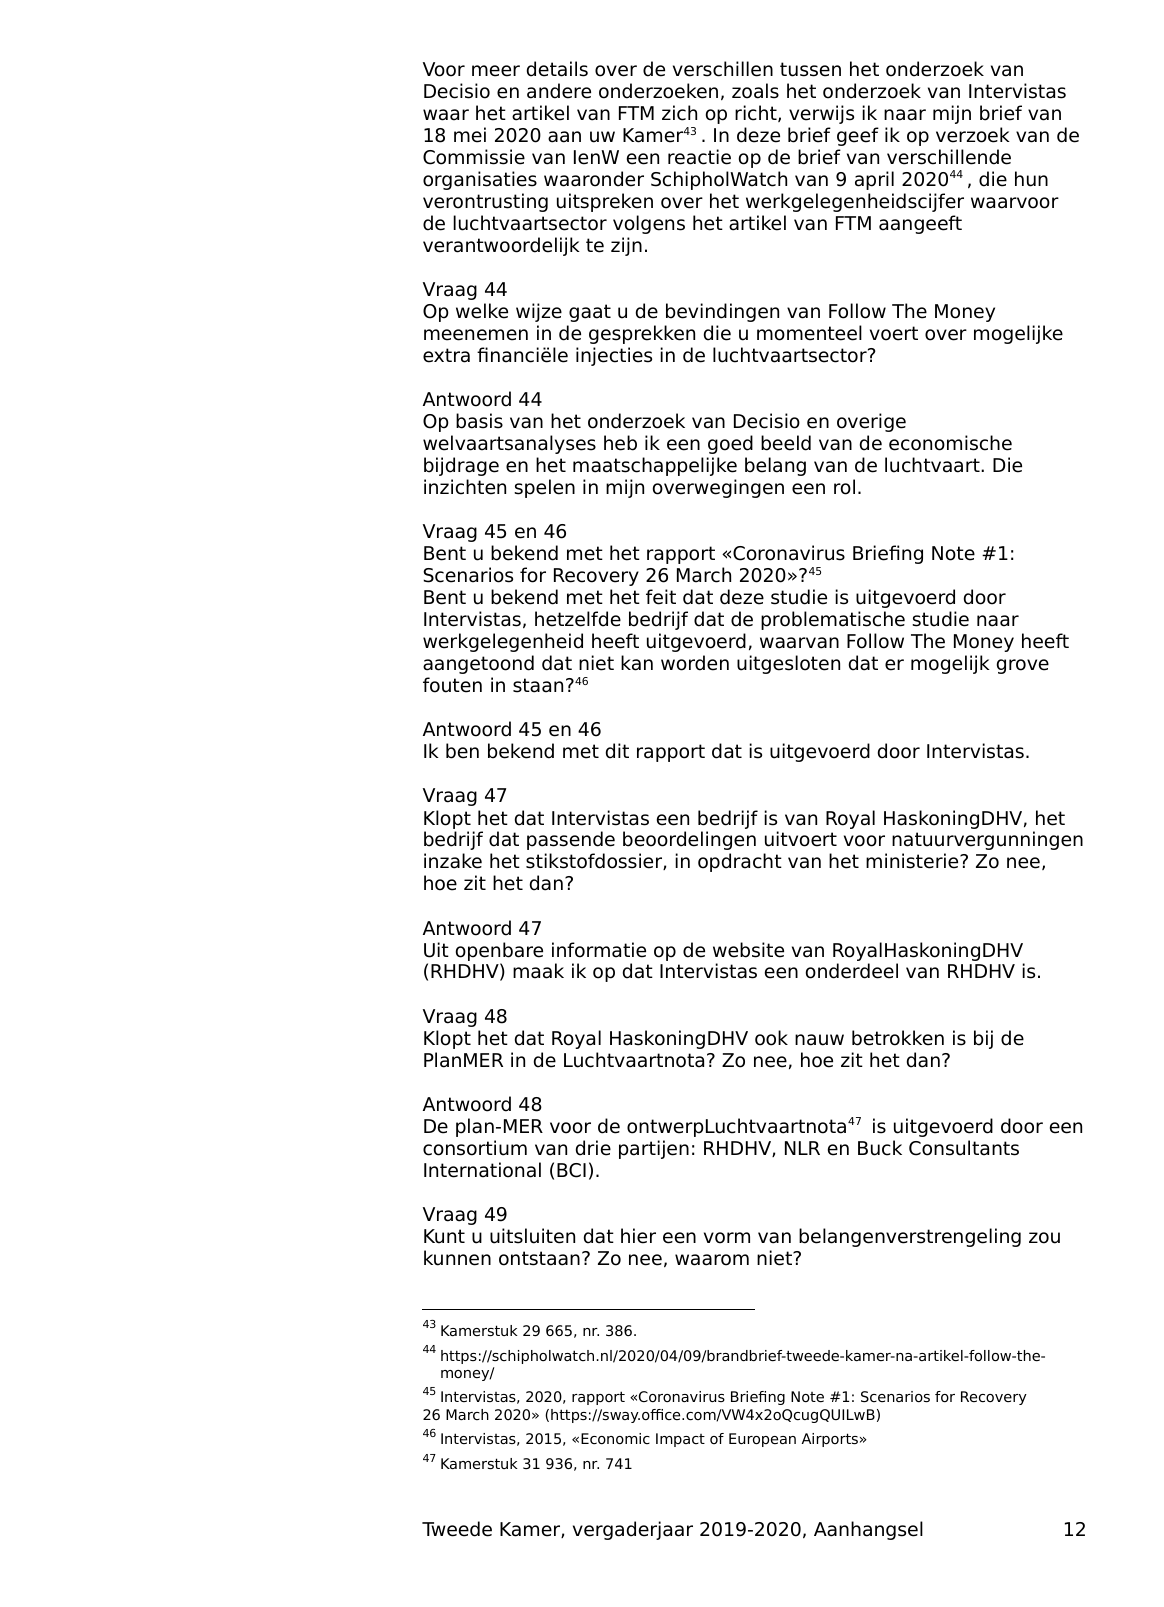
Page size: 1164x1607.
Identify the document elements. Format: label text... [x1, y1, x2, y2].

text Op welke wijze gaat u de bevindingen van Follow The Money meenemen in de gesprekken die u momenteel voert over mogelijke extra financiële injecties in de luchtvaartsector? [422, 301, 1087, 367]
text Kunt u uitsluiten dat hier een vorm van belangenverstrengeling zou kunnen ontstaan? Zo nee, waarom niet? [422, 1226, 1087, 1270]
text Vraag 49 [422, 1204, 1087, 1226]
text https://schipholwatch.nl/2020/04/09/brandbrief-tweede-kamer-na-artikel-follow-the-money/ [422, 1343, 1087, 1382]
text Vraag 45 en 46 [422, 521, 1087, 543]
text Bent u bekend met het rapport «Coronavirus Briefing Note #1: Scenarios for Recovery 26 March 2020»? [422, 543, 1087, 587]
text Klopt het dat Royal HaskoningDHV ook nauw betrokken is bij de PlanMER in de Luchtvaartnota? Zo nee, hoe zit het dan? [422, 1028, 1087, 1072]
text Antwoord 47 [422, 917, 1087, 939]
text Intervistas, 2020, rapport «Coronavirus Briefing Note #1: Scenarios for Recovery [422, 1385, 1087, 1407]
text Intervistas, 2015, «Economic Impact of European Airports» [422, 1427, 1087, 1449]
text Vraag 47 [422, 785, 1087, 807]
text Op basis van het onderzoek van Decisio en overige welvaartsanalyses heb ik een goed beeld van de economische bijdrage en het maatschappelijke belang van de luchtvaart. Die inzichten spelen in mijn overwegingen een rol. [422, 411, 1087, 499]
text Kamerstuk 31 936, nr. 741 [422, 1452, 1087, 1474]
text Kamerstuk 29 665, nr. 386. [422, 1318, 1087, 1341]
text Klopt het dat Intervistas een bedrijf is van Royal HaskoningDHV, het bedrijf dat passende beoordelingen uitvoert voor natuurvergunningen inzake het stikstofdossier, in opdracht van het ministerie? Zo nee, hoe zit het dan? [422, 807, 1087, 895]
text Antwoord 45 en 46 [422, 719, 1087, 741]
text 26 March 2020» (https://sway.office.com/VW4x2oQcugQUILwB) [422, 1407, 1087, 1424]
text Uit openbare informatie op de website van RoyalHaskoningDHV (RHDHV) maak ik op dat Intervistas een onderdeel van RHDHV is. [422, 939, 1087, 983]
text Ik ben bekend met dit rapport dat is uitgevoerd door Intervistas. [422, 741, 1087, 763]
text De plan-MER voor de ontwerpLuchtvaartnota is uitgevoerd door een consortium van drie partijen: RHDHV, NLR en Buck Consultants International (BCI). [422, 1116, 1087, 1182]
text Voor meer details over de verschillen tussen het onderzoek van Decisio en andere onderzoeken, zoals het onderzoek van Intervistas waar het artikel van FTM zich op richt, verwijs ik naar mijn brief van 18 mei 2020 aan uw Kamer. In deze brief geef ik op verzoek van de Commissie van IenW een reactie op de brief van verschillende organisaties waaronder SchipholWatch van 9 april 2020, die hun verontrusting uitspreken over het werkgelegenheidscijfer waarvoor de luchtvaartsector volgens het artikel van FTM aangeeft verantwoordelijk te zijn. [422, 59, 1087, 257]
text Antwoord 48 [422, 1094, 1087, 1116]
text Vraag 44 [422, 279, 1087, 301]
text Bent u bekend met het feit dat deze studie is uitgevoerd door Intervistas, hetzelfde bedrijf dat de problematische studie naar werkgelegenheid heeft uitgevoerd, waarvan Follow The Money heeft aangetoond dat niet kan worden uitgesloten dat er mogelijk grove fouten in staan? [422, 587, 1087, 697]
text Vraag 48 [422, 1006, 1087, 1028]
text Antwoord 44 [422, 389, 1087, 411]
